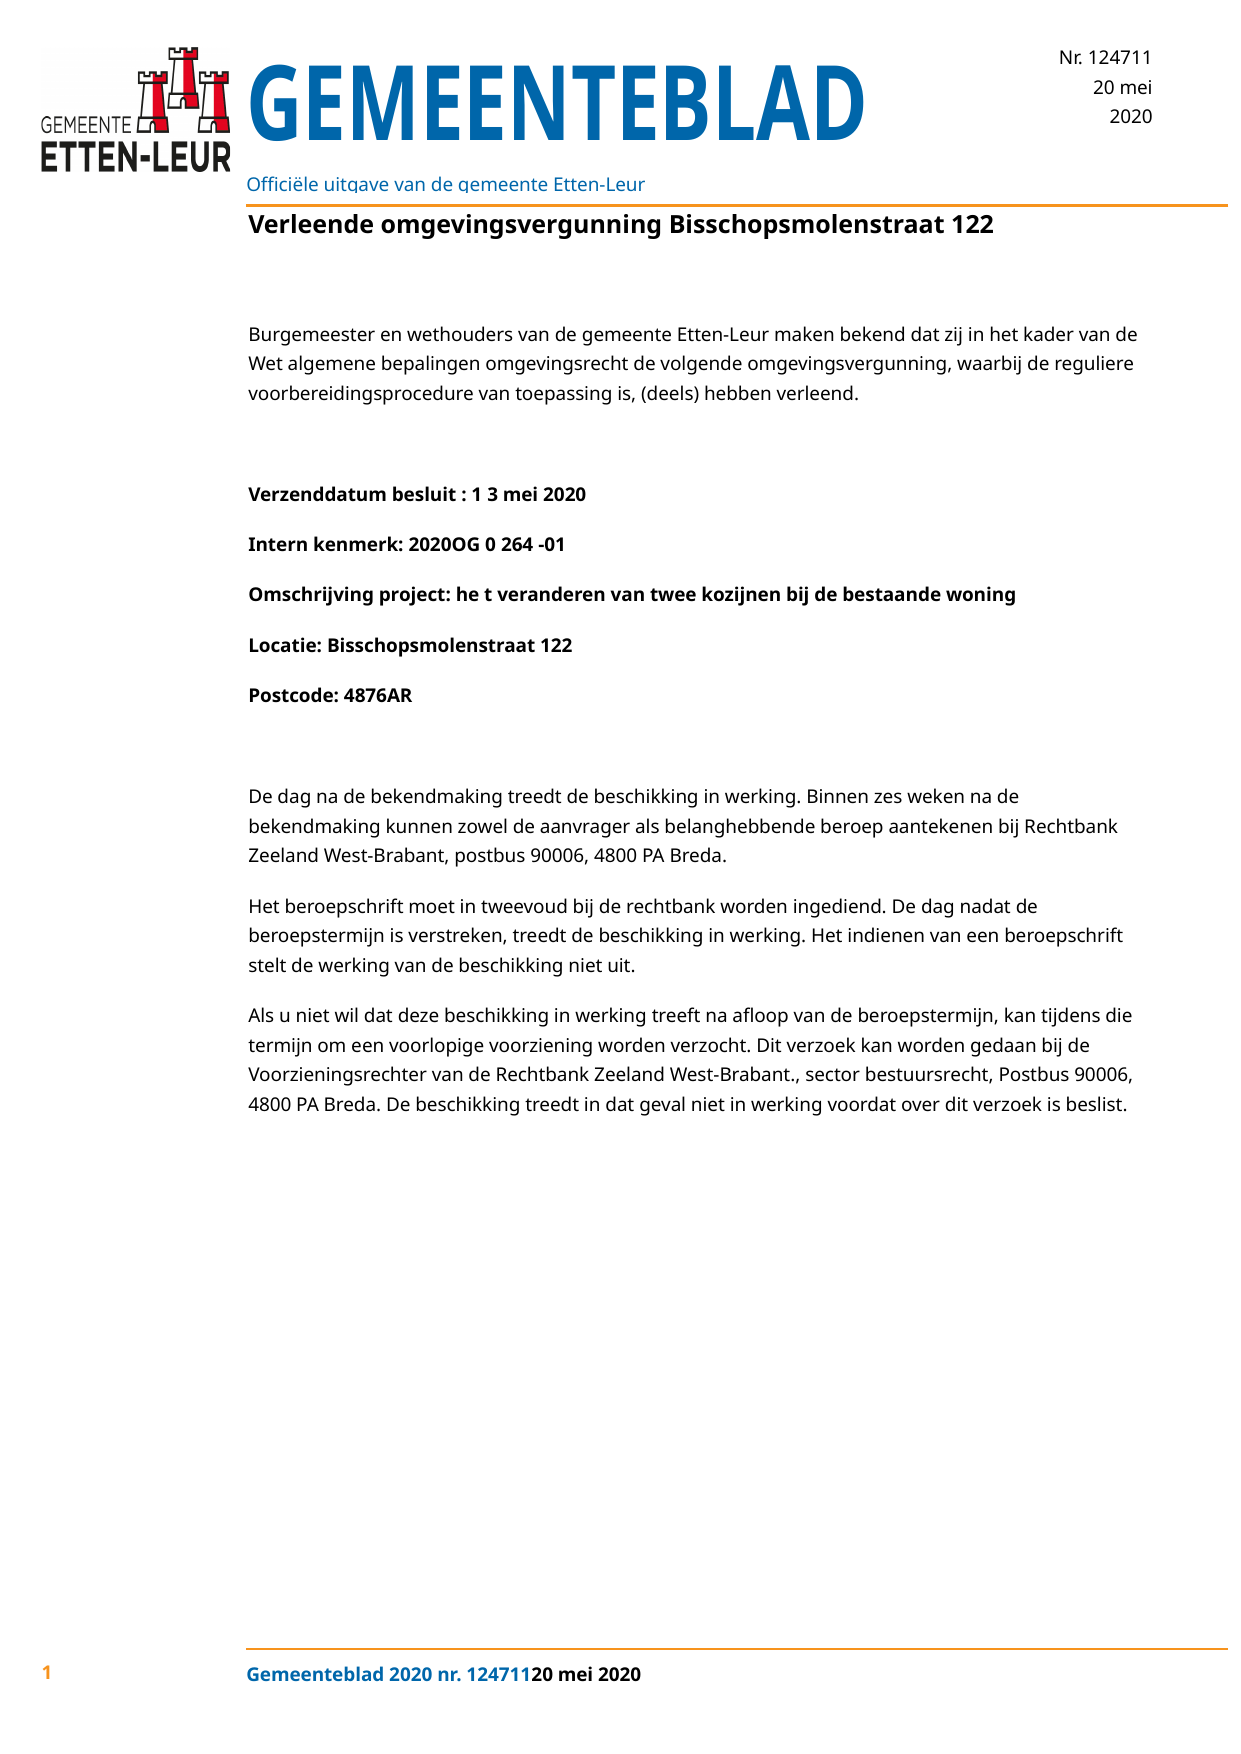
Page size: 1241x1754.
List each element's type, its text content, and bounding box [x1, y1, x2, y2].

text Het beroepschrift moet in tweevoud bij de rechtbank worden ingediend. De dag nadat de beroepstermijn is verstreken, treedt de beschikking in werking. Het indienen van een beroepschrift stelt de werking van de beschikking niet uit. [248, 893, 1152, 978]
text Burgemeester en wethouders van de gemeente Etten-Leur maken bekend dat zij in het kader van de Wet algemene bepalingen omgevingsrecht de volgende omgevingsvergunning, waarbij de reguliere voorbereidingsprocedure van toepassing is, (deels) hebben verleend. [248, 321, 1152, 406]
text Verleende omgevingsvergunning Bisschopsmolenstraat 122 [248, 207, 1152, 241]
text Verzenddatum besluit : 1 3 mei 2020 [248, 481, 1152, 506]
text Postcode: 4876AR [248, 682, 1152, 708]
text Omschrijving project: he t veranderen van twee kozijnen bij de bestaande woning [248, 582, 1152, 607]
picture [41, 47, 231, 172]
text De dag na de bekendmaking treedt de beschikking in werking. Binnen zes weken na de bekendmaking kunnen zowel de aanvrager als belanghebbende beroep aantekenen bij Rechtbank Zeeland West-Brabant, postbus 90006, 4800 PA Breda. [248, 783, 1152, 868]
text Locatie: Bisschopsmolenstraat 122 [248, 632, 1152, 658]
text Als u niet wil dat deze beschikking in werking treeft na afloop van de beroepstermijn, kan tijdens die termijn om een voorlopige voorziening worden verzocht. Dit verzoek kan worden gedaan bij de Voorzieningsrechter van de Rechtbank Zeeland West-Brabant., sector bestuursrecht, Postbus 90006, 4800 PA Breda. De beschikking treedt in dat geval niet in werking voordat over dit verzoek is beslist. [248, 1002, 1152, 1117]
text Intern kenmerk: 2020OG 0 264 -01 [248, 531, 1152, 557]
